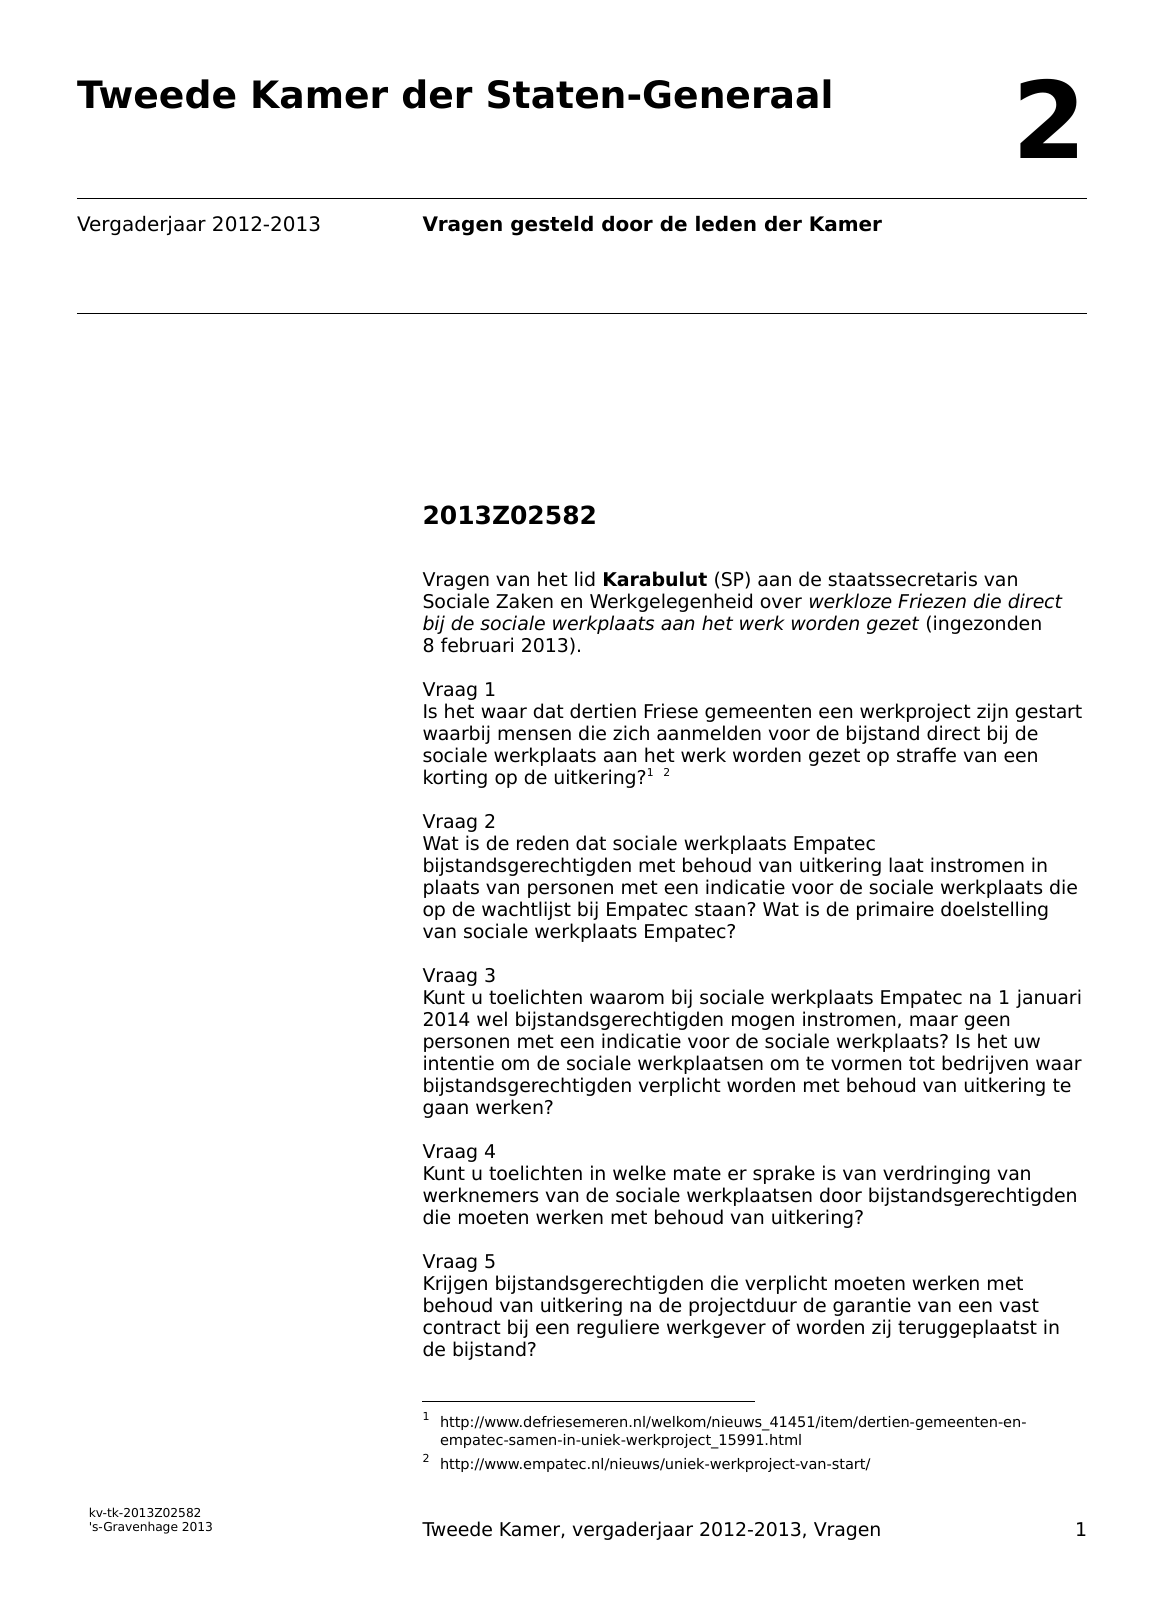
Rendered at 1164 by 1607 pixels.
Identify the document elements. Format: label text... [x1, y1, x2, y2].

text Vraag 3 [422, 965, 1087, 987]
text 's-Gravenhage 2013 [88, 1520, 323, 1534]
table_header 2 [886, 59, 1087, 198]
table_header Tweede Kamer der Staten-Generaal [77, 59, 886, 198]
text Kunt u toelichten waarom bij sociale werkplaats Empatec na 1 januari 2014 wel bijstandsgerechtigden mogen instromen, maar geen personen met een indicatie voor de sociale werkplaats? Is het uw intentie om de sociale werkplaatsen om te vormen tot bedrijven waar bijstandsgerechtigden verplicht worden met behoud van uitkering te gaan werken? [422, 987, 1087, 1119]
table_cell Vragen gesteld door de leden der Kamer [422, 199, 1087, 313]
text Krijgen bijstandsgerechtigden die verplicht moeten werken met behoud van uitkering na de projectduur de garantie van een vast contract bij een reguliere werkgever of worden zij teruggeplaatst in de bijstand? [422, 1273, 1087, 1361]
text Kunt u toelichten in welke mate er sprake is van verdringing van werknemers van de sociale werkplaatsen door bijstandsgerechtigden die moeten werken met behoud van uitkering? [422, 1163, 1087, 1229]
text Vraag 1 [422, 679, 1087, 701]
table_cell Vergaderjaar 2012-2013 [77, 199, 422, 313]
text 2013Z02582 [422, 501, 1087, 531]
text http://www.defriesemeren.nl/welkom/nieuws_41451/item/dertien-gemeenten-en-empatec-samen-in-uniek-werkproject_15991.html [422, 1410, 1087, 1449]
text kv-tk-2013Z02582 [88, 1506, 323, 1520]
text Vraag 5 [422, 1251, 1087, 1273]
text Vragen van het lid Karabulut (SP) aan de staatssecretaris van Sociale Zaken en Werkgelegenheid over werkloze Friezen die direct bij de sociale werkplaats aan het werk worden gezet (ingezonden 8 februari 2013). [422, 569, 1087, 657]
text Is het waar dat dertien Friese gemeenten een werkproject zijn gestart waarbij mensen die zich aanmelden voor de bijstand direct bij de sociale werkplaats aan het werk worden gezet op straffe van een korting op de uitkering? [422, 701, 1087, 789]
text Wat is de reden dat sociale werkplaats Empatec bijstandsgerechtigden met behoud van uitkering laat instromen in plaats van personen met een indicatie voor de sociale werkplaats die op de wachtlijst bij Empatec staan? Wat is de primaire doelstelling van sociale werkplaats Empatec? [422, 833, 1087, 943]
text Vraag 2 [422, 811, 1087, 833]
text http://www.empatec.nl/nieuws/uniek-werkproject-van-start/ [422, 1452, 1087, 1474]
text Vraag 4 [422, 1141, 1087, 1163]
